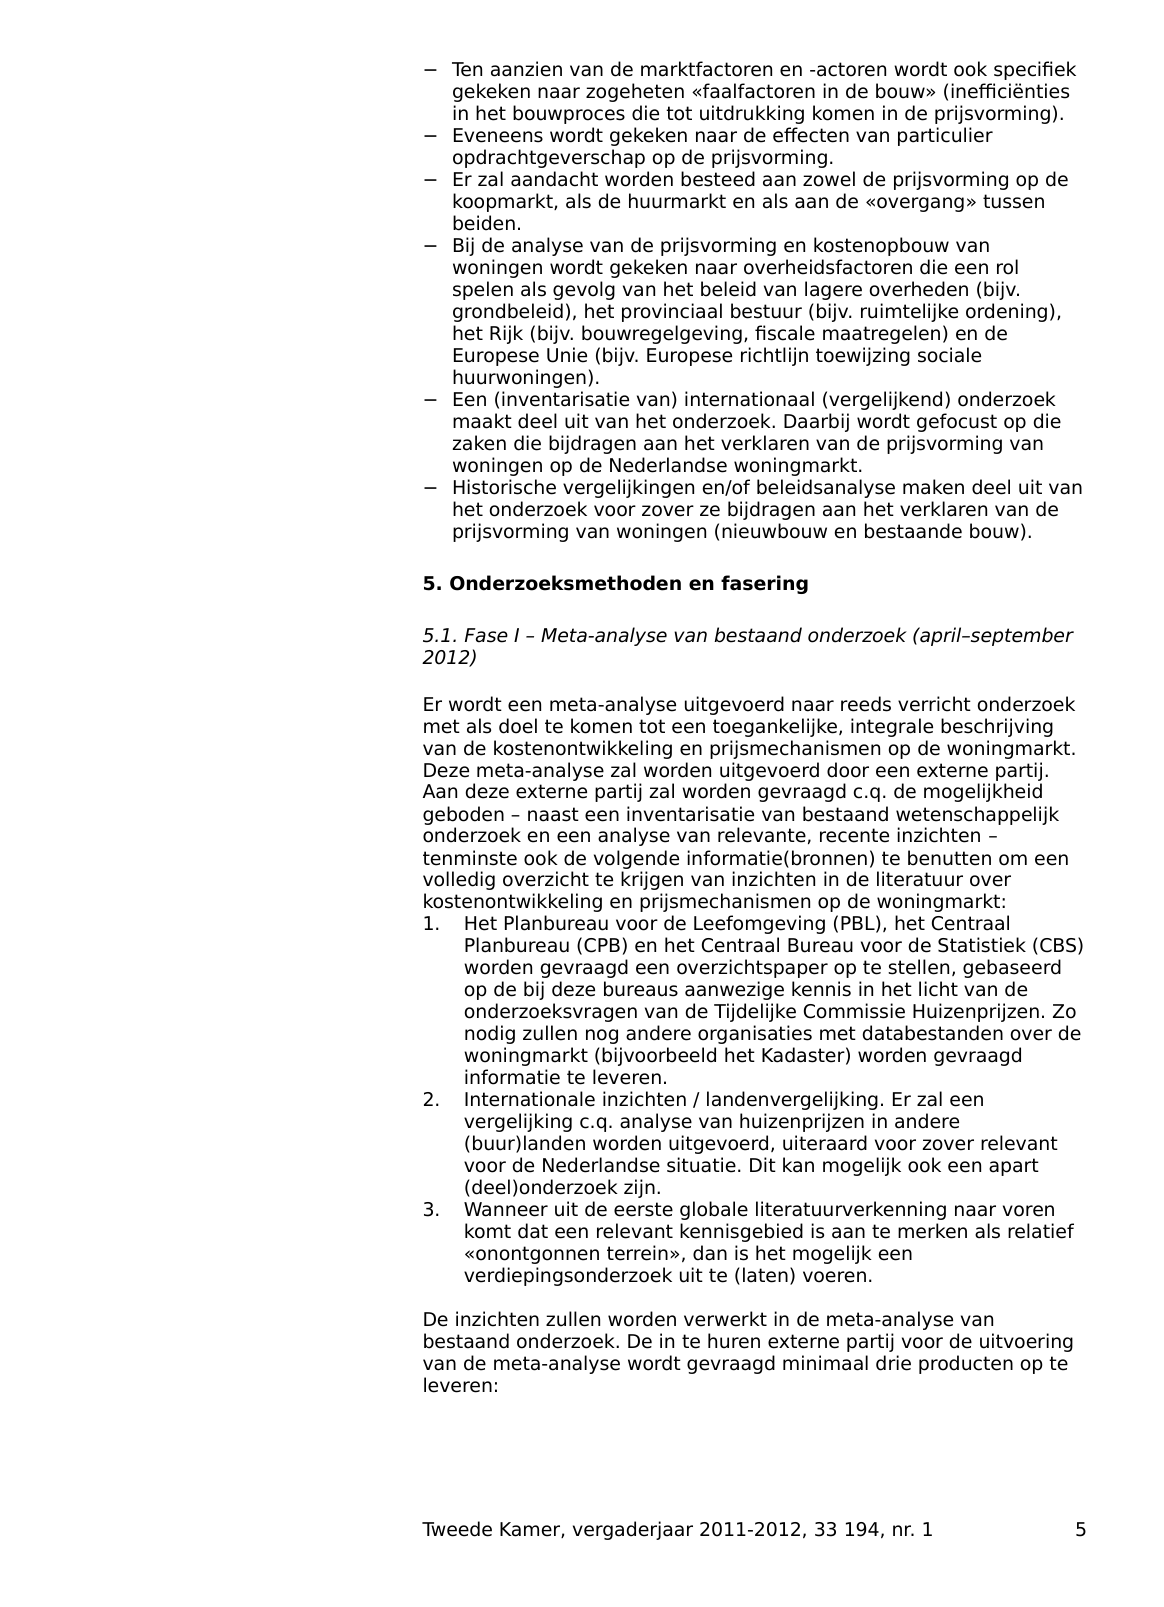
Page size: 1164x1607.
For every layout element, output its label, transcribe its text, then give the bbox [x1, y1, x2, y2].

text − Ten aanzien van de marktfactoren en -actoren wordt ook specifiek gekeken naar zogeheten «faalfactoren in de bouw» (inefficiënties in het bouwproces die tot uitdrukking komen in de prijsvorming). [422, 59, 1087, 125]
text − Er zal aandacht worden besteed aan zowel de prijsvorming op de koopmarkt, als de huurmarkt en als aan de «overgang» tussen beiden. [422, 169, 1087, 235]
text − Eveneens wordt gekeken naar de effecten van particulier opdrachtgeverschap op de prijsvorming. [422, 125, 1087, 169]
text 2. Internationale inzichten / landenvergelijking. Er zal een vergelijking c.q. analyse van huizenprijzen in andere (buur)landen worden uitgevoerd, uiteraard voor zover relevant voor de Nederlandse situatie. Dit kan mogelijk ook een apart (deel)onderzoek zijn. [422, 1089, 1087, 1199]
text 3. Wanneer uit de eerste globale literatuurverkenning naar voren komt dat een relevant kennisgebied is aan te merken als relatief «onontgonnen terrein», dan is het mogelijk een verdiepingsonderzoek uit te (laten) voeren. [422, 1199, 1087, 1287]
subtitle 5.1. Fase I – Meta-analyse van bestaand onderzoek (april–september 2012) [422, 624, 1087, 668]
subtitle 5. Onderzoeksmethoden en fasering [422, 573, 1087, 594]
text − Bij de analyse van de prijsvorming en kostenopbouw van woningen wordt gekeken naar overheidsfactoren die een rol spelen als gevolg van het beleid van lagere overheden (bijv. grondbeleid), het provinciaal bestuur (bijv. ruimtelijke ordening), het Rijk (bijv. bouwregelgeving, fiscale maatregelen) en de Europese Unie (bijv. Europese richtlijn toewijzing sociale huurwoningen). [422, 235, 1087, 389]
text 1. Het Planbureau voor de Leefomgeving (PBL), het Centraal Planbureau (CPB) en het Centraal Bureau voor de Statistiek (CBS) worden gevraagd een overzichtspaper op te stellen, gebaseerd op de bij deze bureaus aanwezige kennis in het licht van de onderzoeksvragen van de Tijdelijke Commissie Huizenprijzen. Zo nodig zullen nog andere organisaties met databestanden over de woningmarkt (bijvoorbeeld het Kadaster) worden gevraagd informatie te leveren. [422, 913, 1087, 1089]
text Er wordt een meta-analyse uitgevoerd naar reeds verricht onderzoek met als doel te komen tot een toegankelijke, integrale beschrijving van de kostenontwikkeling en prijsmechanismen op de woningmarkt. Deze meta-analyse zal worden uitgevoerd door een externe partij. Aan deze externe partij zal worden gevraagd c.q. de mogelijkheid geboden – naast een inventarisatie van bestaand wetenschappelijk onderzoek en een analyse van relevante, recente inzichten – tenminste ook de volgende informatie(bronnen) te benutten om een volledig overzicht te krijgen van inzichten in de literatuur over kostenontwikkeling en prijsmechanismen op de woningmarkt: [422, 693, 1087, 913]
text De inzichten zullen worden verwerkt in de meta-analyse van bestaand onderzoek. De in te huren externe partij voor de uitvoering van de meta-analyse wordt gevraagd minimaal drie producten op te leveren: [422, 1309, 1087, 1397]
text − Historische vergelijkingen en/of beleidsanalyse maken deel uit van het onderzoek voor zover ze bijdragen aan het verklaren van de prijsvorming van woningen (nieuwbouw en bestaande bouw). [422, 477, 1087, 543]
text − Een (inventarisatie van) internationaal (vergelijkend) onderzoek maakt deel uit van het onderzoek. Daarbij wordt gefocust op die zaken die bijdragen aan het verklaren van de prijsvorming van woningen op de Nederlandse woningmarkt. [422, 389, 1087, 477]
